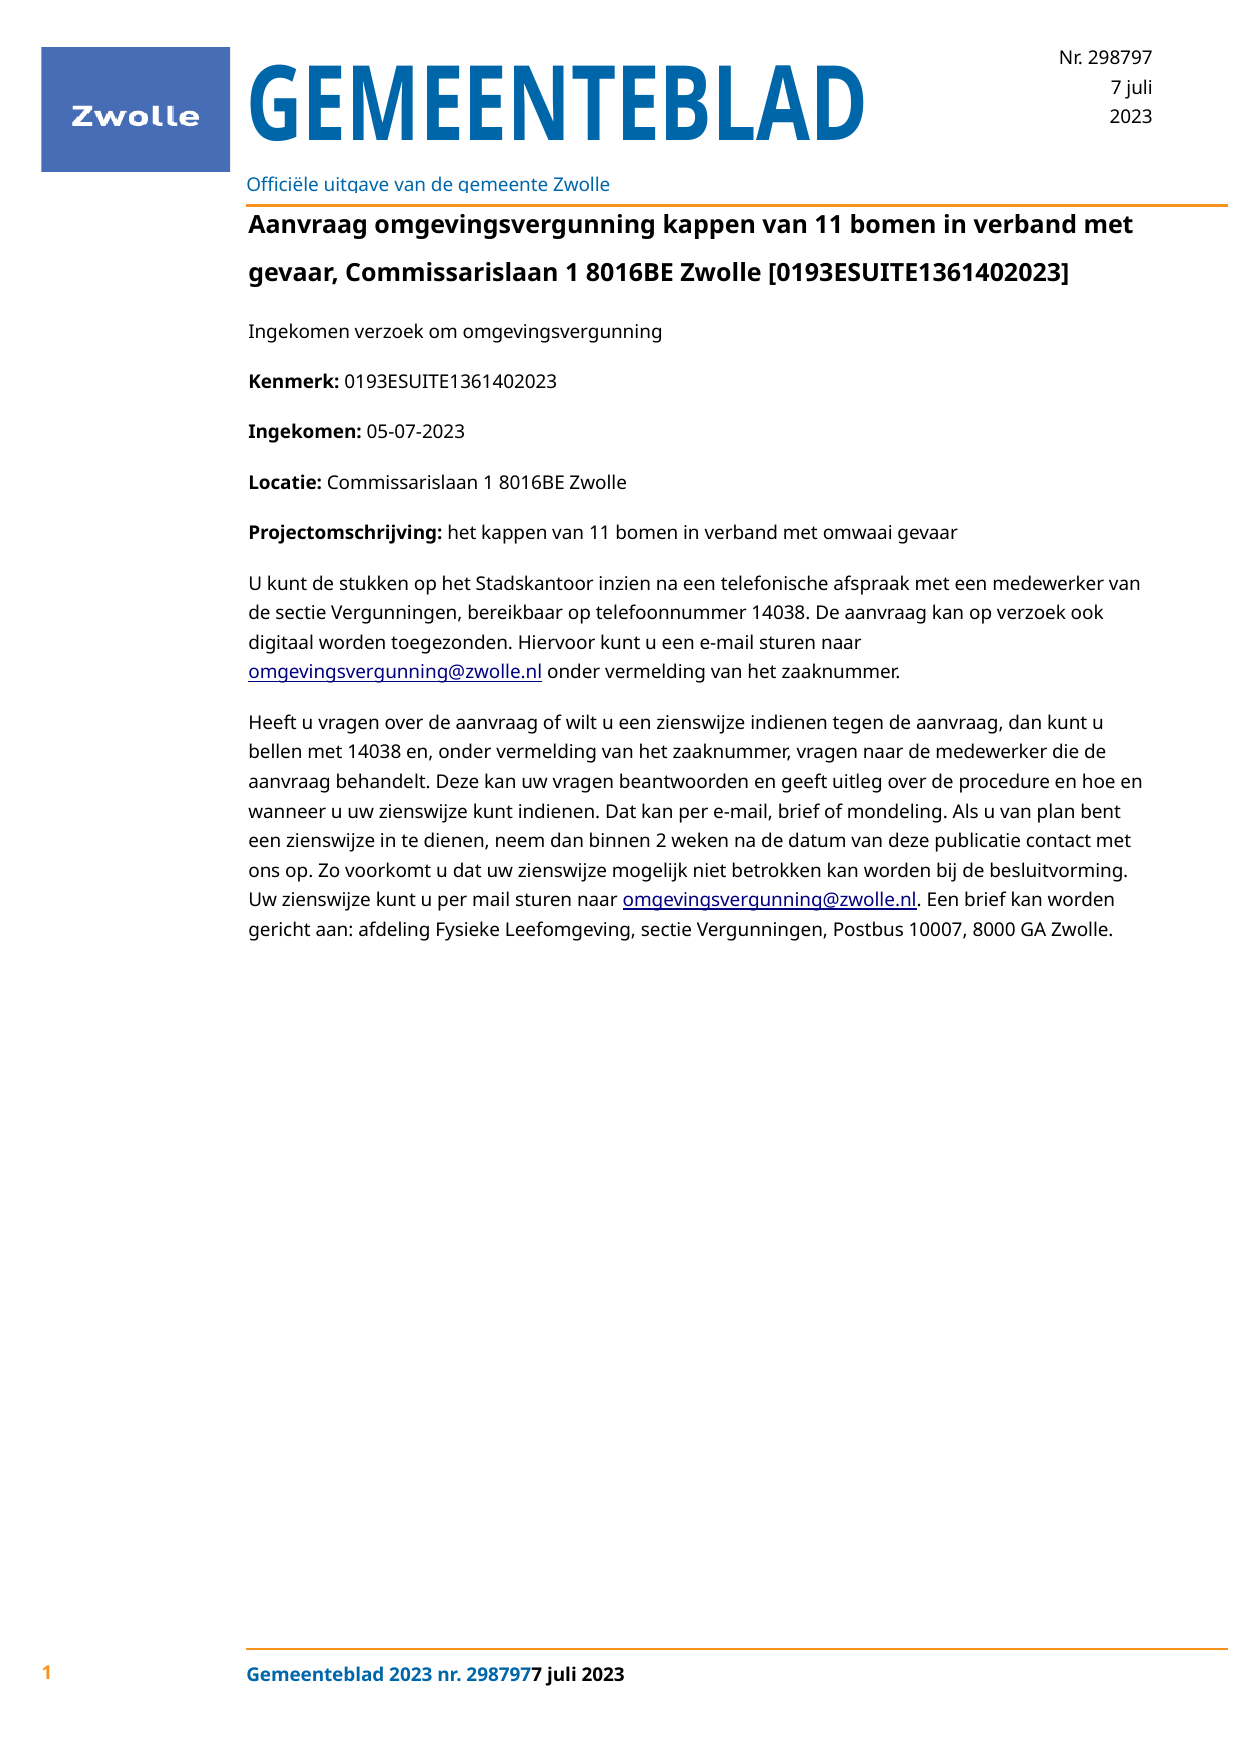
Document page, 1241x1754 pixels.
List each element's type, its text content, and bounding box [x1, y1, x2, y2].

text Ingekomen verzoek om omgevingsvergunning [248, 318, 1152, 344]
text Ingekomen: 05-07-2023 [248, 419, 1152, 444]
text Locatie: Commissarislaan 1 8016BE Zwolle [248, 469, 1152, 495]
text Projectomschrijving: het kappen van 11 bomen in verband met omwaai gevaar [248, 519, 1152, 545]
text Heeft u vragen over de aanvraag of wilt u een zienswijze indienen tegen de aanvraag, dan kunt u bellen met 14038 en, onder vermelding van het zaaknummer, vragen naar de medewerker die de aanvraag behandelt. Deze kan uw vragen beantwoorden en geeft uitleg over de procedure en hoe en wanneer u uw zienswijze kunt indienen. Dat kan per e-mail, brief of mondeling. Als u van plan bent een zienswijze in te dienen, neem dan binnen 2 weken na de datum van deze publicatie contact met ons op. Zo voorkomt u dat uw zienswijze mogelijk niet betrokken kan worden bij de besluitvorming. Uw zienswijze kunt u per mail sturen naar omgevingsvergunning@zwolle.nl. Een brief kan worden gericht aan: afdeling Fysieke Leefomgeving, sectie Vergunningen, Postbus 10007, 8000 GA Zwolle. [248, 709, 1152, 942]
picture [41, 47, 231, 172]
text Aanvraag omgevingsvergunning kappen van 11 bomen in verband met gevaar, Commissarislaan 1 8016BE Zwolle [0193ESUITE1361402023] [248, 207, 1152, 288]
text Kenmerk: 0193ESUITE1361402023 [248, 368, 1152, 394]
text U kunt de stukken op het Stadskantoor inzien na een telefonische afspraak met een medewerker van de sectie Vergunningen, bereikbaar op telefoonnummer 14038. De aanvraag kan op verzoek ook digitaal worden toegezonden. Hiervoor kunt u een e-mail sturen naar omgevingsvergunning@zwolle.nl onder vermelding van het zaaknummer. [248, 570, 1152, 684]
